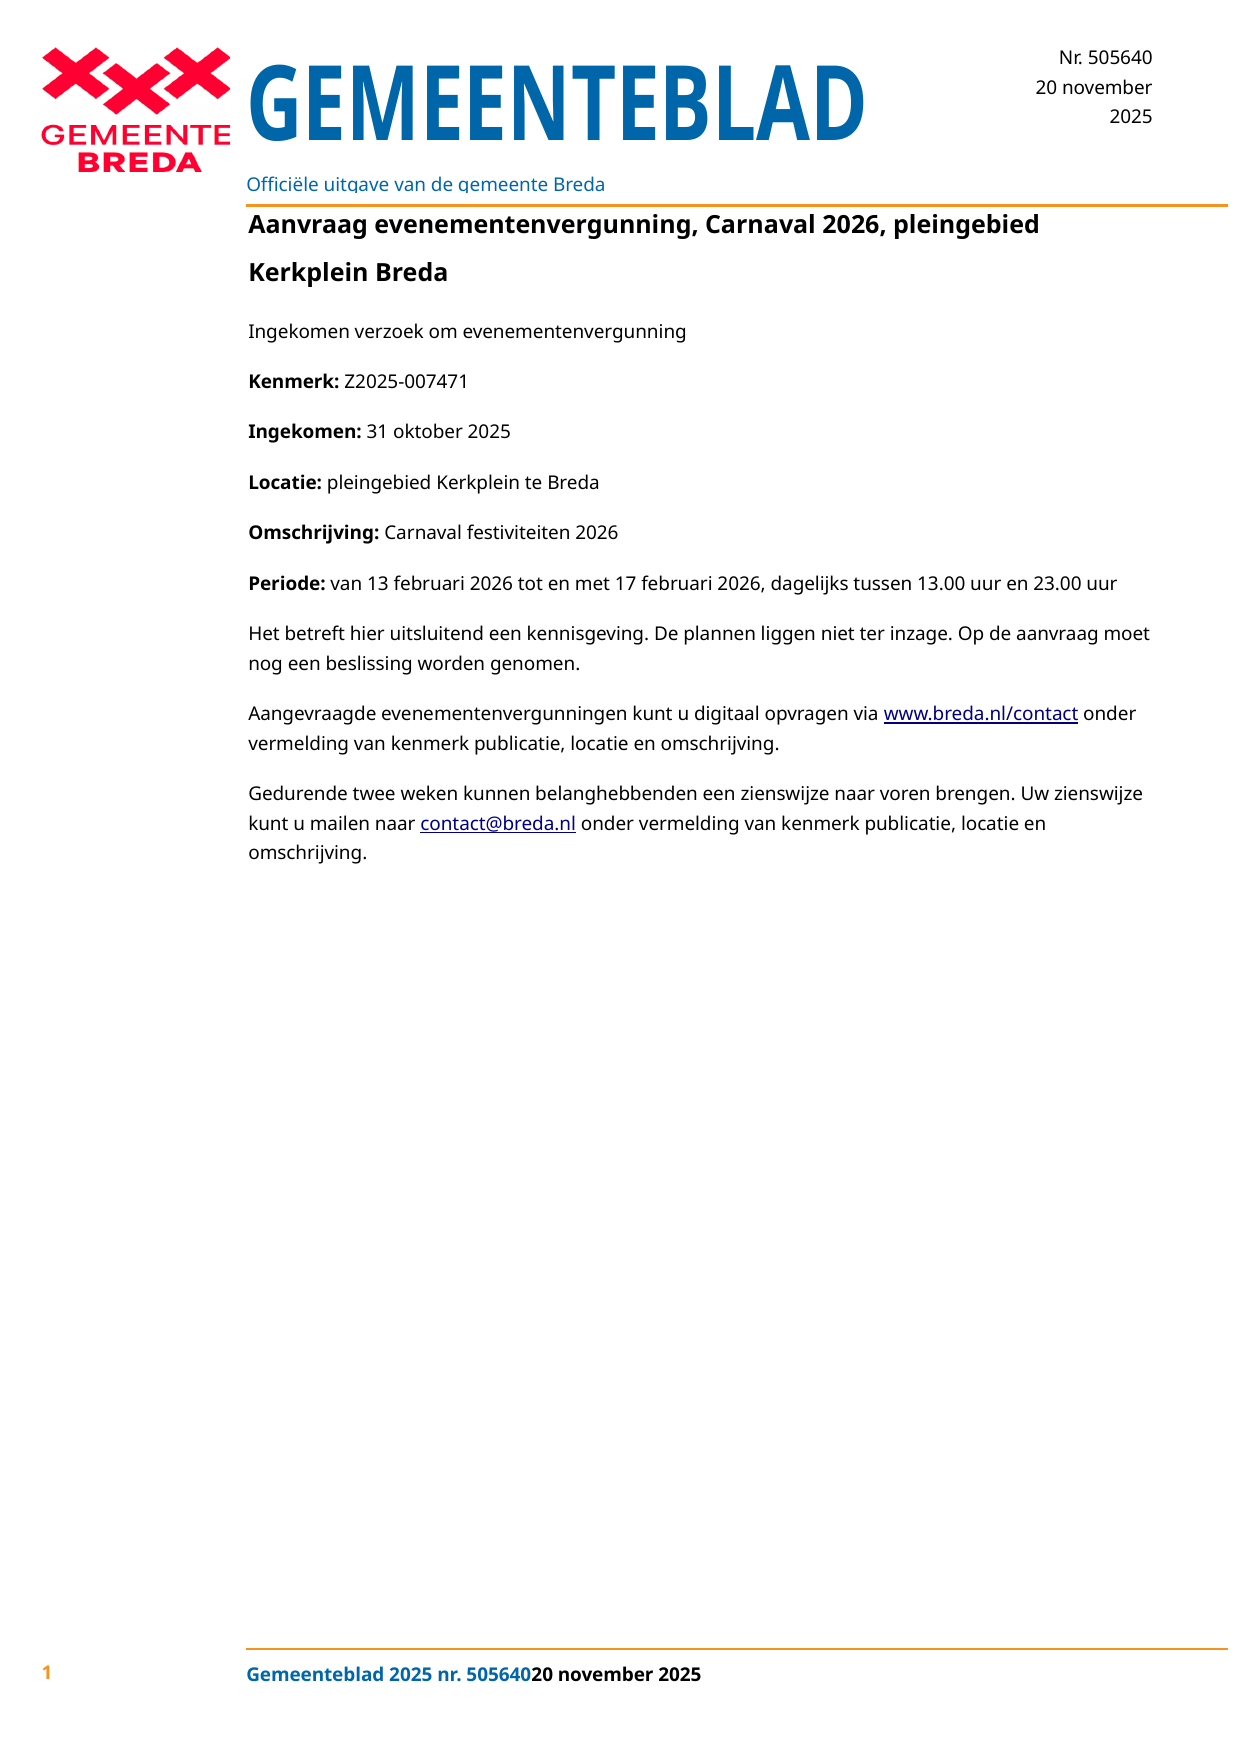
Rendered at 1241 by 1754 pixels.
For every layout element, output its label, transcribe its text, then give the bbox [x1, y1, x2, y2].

text Ingekomen verzoek om evenementenvergunning [248, 318, 1152, 344]
text Aanvraag evenementenvergunning, Carnaval 2026, pleingebied Kerkplein Breda [248, 207, 1152, 288]
text Kenmerk: Z2025-007471 [248, 368, 1152, 394]
text Gedurende twee weken kunnen belanghebbenden een zienswijze naar voren brengen. Uw zienswijze kunt u mailen naar contact@breda.nl onder vermelding van kenmerk publicatie, locatie en omschrijving. [248, 780, 1152, 865]
text Aangevraagde evenementenvergunningen kunt u digitaal opvragen via www.breda.nl/contact onder vermelding van kenmerk publicatie, locatie en omschrijving. [248, 700, 1152, 756]
text Ingekomen: 31 oktober 2025 [248, 419, 1152, 444]
picture [41, 47, 231, 172]
text Het betreft hier uitsluitend een kennisgeving. De plannen liggen niet ter inzage. Op de aanvraag moet nog een beslissing worden genomen. [248, 620, 1152, 676]
text Periode: van 13 februari 2026 tot en met 17 februari 2026, dagelijks tussen 13.00 uur en 23.00 uur [248, 570, 1152, 596]
text Omschrijving: Carnaval festiviteiten 2026 [248, 519, 1152, 545]
text Locatie: pleingebied Kerkplein te Breda [248, 469, 1152, 495]
